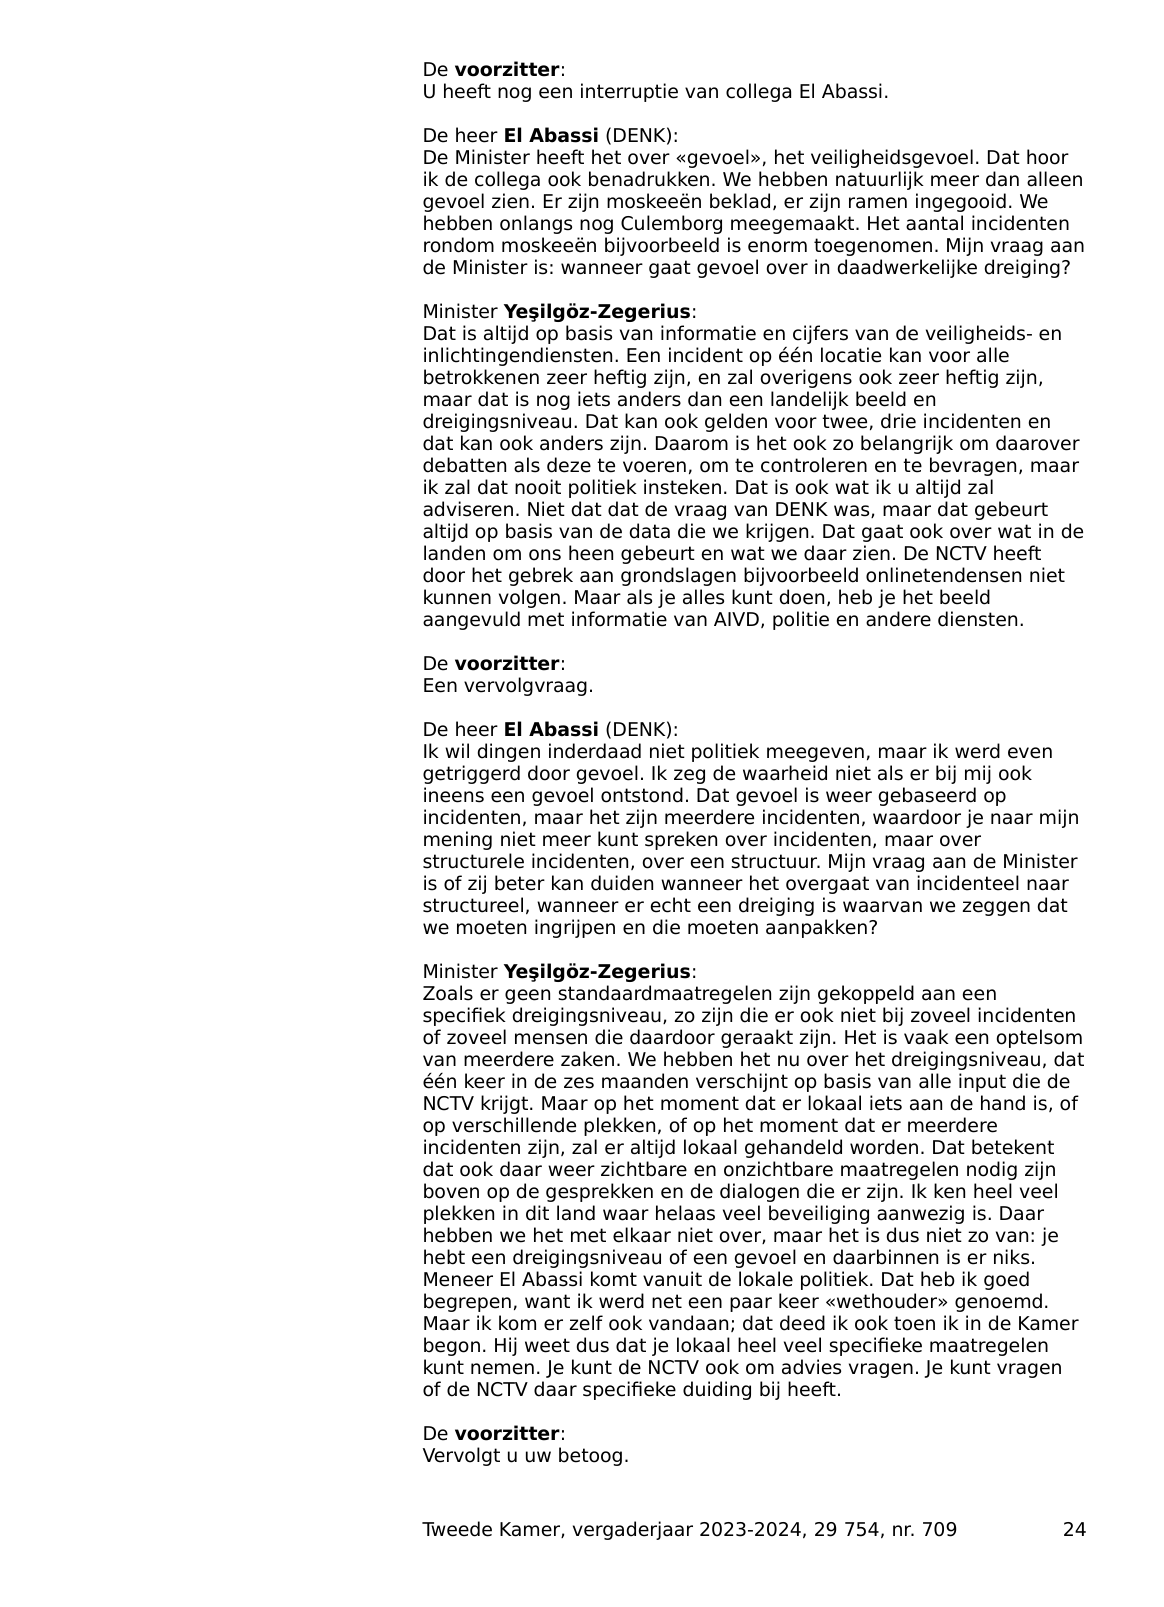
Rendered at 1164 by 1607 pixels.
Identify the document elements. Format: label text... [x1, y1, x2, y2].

text De voorzitter: [422, 59, 1087, 81]
text De heer El Abassi (DENK): [422, 125, 1087, 147]
text De voorzitter: [422, 1423, 1087, 1445]
text U heeft nog een interruptie van collega El Abassi. [422, 81, 1087, 103]
text Dat is altijd op basis van informatie en cijfers van de veiligheids- en inlichtingendiensten. Een incident op één locatie kan voor alle betrokkenen zeer heftig zijn, en zal overigens ook zeer heftig zijn, maar dat is nog iets anders dan een landelijk beeld en dreigingsniveau. Dat kan ook gelden voor twee, drie incidenten en dat kan ook anders zijn. Daarom is het ook zo belangrijk om daarover debatten als deze te voeren, om te controleren en te bevragen, maar ik zal dat nooit politiek insteken. Dat is ook wat ik u altijd zal adviseren. Niet dat dat de vraag van DENK was, maar dat gebeurt altijd op basis van de data die we krijgen. Dat gaat ook over wat in de landen om ons heen gebeurt en wat we daar zien. De NCTV heeft door het gebrek aan grondslagen bijvoorbeeld onlinetendensen niet kunnen volgen. Maar als je alles kunt doen, heb je het beeld aangevuld met informatie van AIVD, politie en andere diensten. [422, 323, 1087, 631]
text De Minister heeft het over «gevoel», het veiligheidsgevoel. Dat hoor ik de collega ook benadrukken. We hebben natuurlijk meer dan alleen gevoel zien. Er zijn moskeeën beklad, er zijn ramen ingegooid. We hebben onlangs nog Culemborg meegemaakt. Het aantal incidenten rondom moskeeën bijvoorbeeld is enorm toegenomen. Mijn vraag aan de Minister is: wanneer gaat gevoel over in daadwerkelijke dreiging? [422, 147, 1087, 279]
text Ik wil dingen inderdaad niet politiek meegeven, maar ik werd even getriggerd door gevoel. Ik zeg de waarheid niet als er bij mij ook ineens een gevoel ontstond. Dat gevoel is weer gebaseerd op incidenten, maar het zijn meerdere incidenten, waardoor je naar mijn mening niet meer kunt spreken over incidenten, maar over structurele incidenten, over een structuur. Mijn vraag aan de Minister is of zij beter kan duiden wanneer het overgaat van incidenteel naar structureel, wanneer er echt een dreiging is waarvan we zeggen dat we moeten ingrijpen en die moeten aanpakken? [422, 741, 1087, 939]
text Minister Yeşilgöz-Zegerius: [422, 301, 1087, 323]
text Vervolgt u uw betoog. [422, 1445, 1087, 1467]
text Minister Yeşilgöz-Zegerius: [422, 961, 1087, 983]
text Zoals er geen standaardmaatregelen zijn gekoppeld aan een specifiek dreigingsniveau, zo zijn die er ook niet bij zoveel incidenten of zoveel mensen die daardoor geraakt zijn. Het is vaak een optelsom van meerdere zaken. We hebben het nu over het dreigingsniveau, dat één keer in de zes maanden verschijnt op basis van alle input die de NCTV krijgt. Maar op het moment dat er lokaal iets aan de hand is, of op verschillende plekken, of op het moment dat er meerdere incidenten zijn, zal er altijd lokaal gehandeld worden. Dat betekent dat ook daar weer zichtbare en onzichtbare maatregelen nodig zijn boven op de gesprekken en de dialogen die er zijn. Ik ken heel veel plekken in dit land waar helaas veel beveiliging aanwezig is. Daar hebben we het met elkaar niet over, maar het is dus niet zo van: je hebt een dreigingsniveau of een gevoel en daarbinnen is er niks. Meneer El Abassi komt vanuit de lokale politiek. Dat heb ik goed begrepen, want ik werd net een paar keer «wethouder» genoemd. Maar ik kom er zelf ook vandaan; dat deed ik ook toen ik in de Kamer begon. Hij weet dus dat je lokaal heel veel specifieke maatregelen kunt nemen. Je kunt de NCTV ook om advies vragen. Je kunt vragen of de NCTV daar specifieke duiding bij heeft. [422, 983, 1087, 1401]
text De heer El Abassi (DENK): [422, 719, 1087, 741]
text Een vervolgvraag. [422, 675, 1087, 697]
text De voorzitter: [422, 653, 1087, 675]
